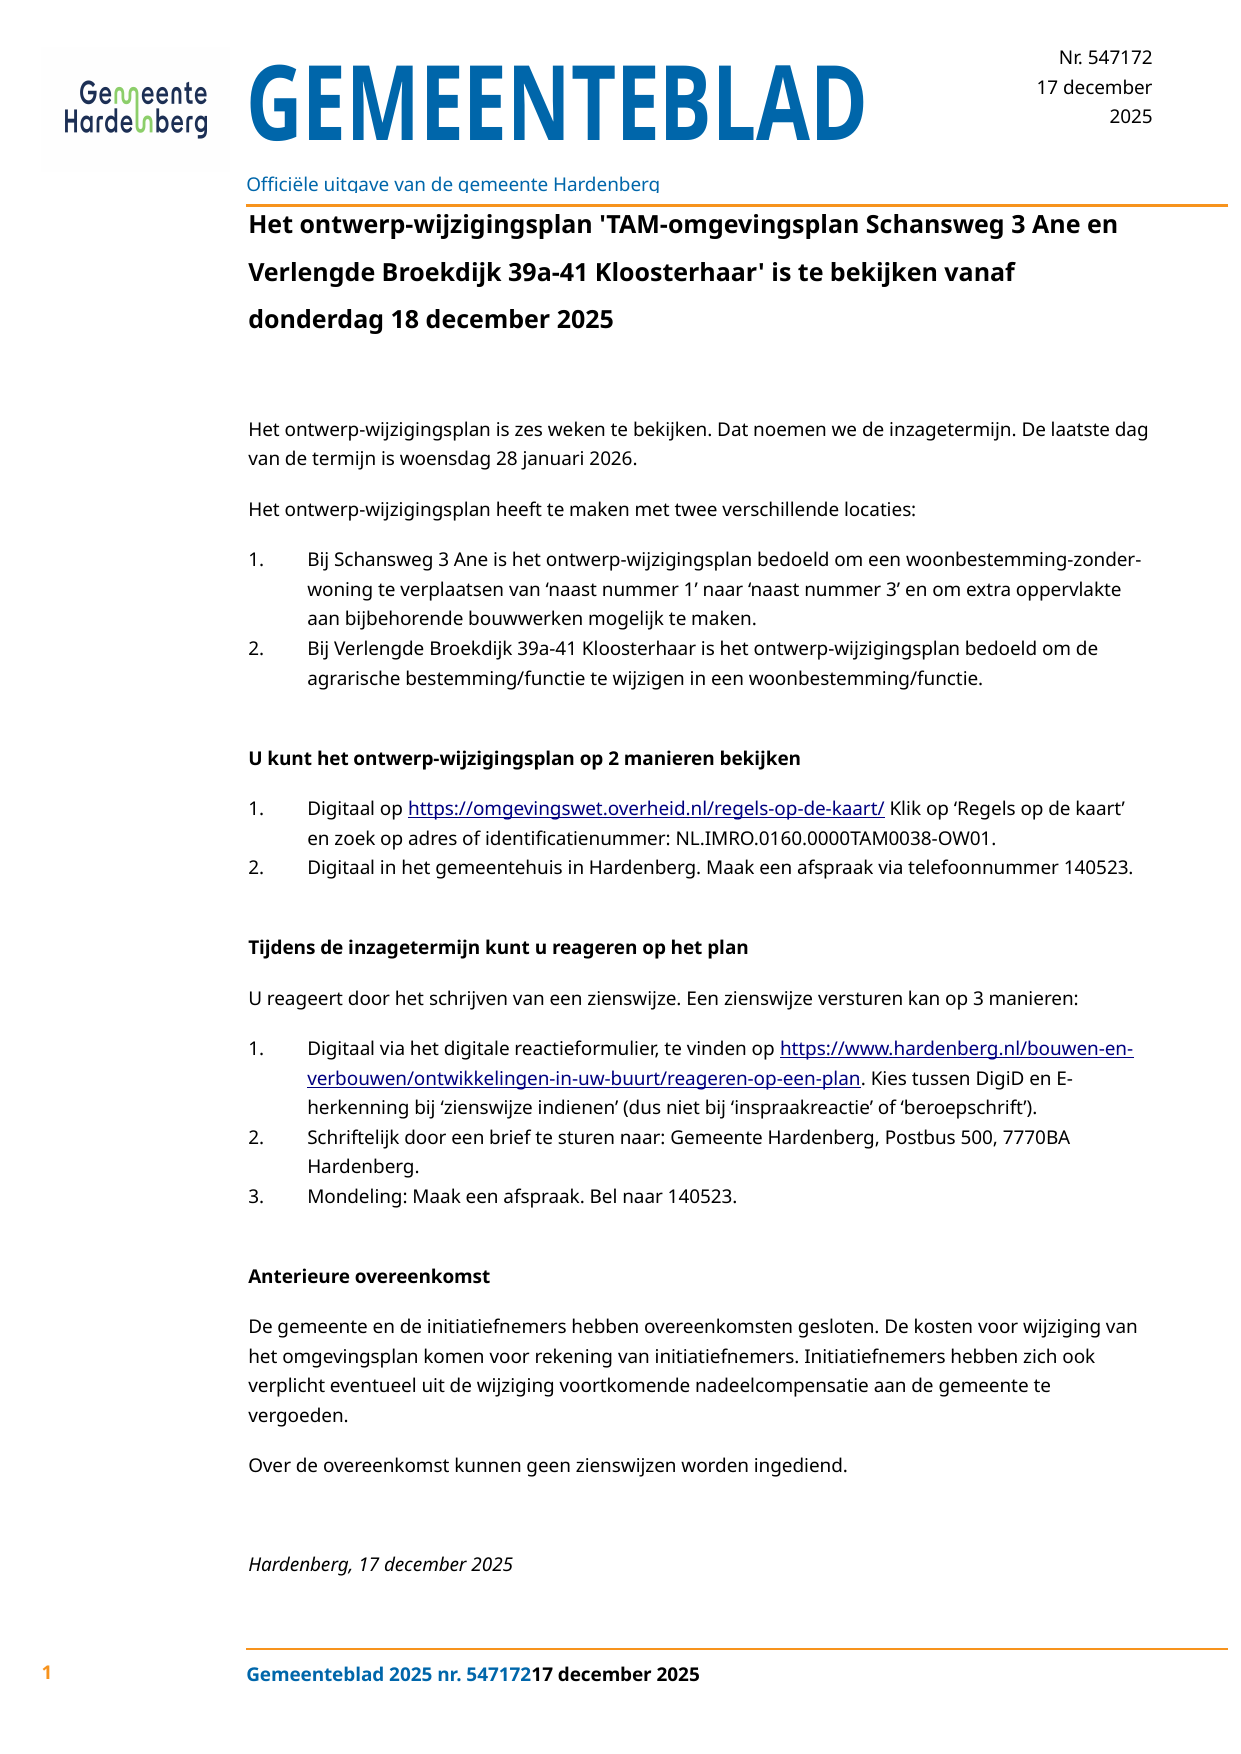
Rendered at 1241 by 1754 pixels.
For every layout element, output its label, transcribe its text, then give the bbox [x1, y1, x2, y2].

picture [41, 47, 231, 172]
list Digitaal op https://omgevingswet.overheid.nl/regels-op-de-kaart/ Klik op ‘Regels op de kaart’ en zoek op adres of identificatienummer: NL.IMRO.0160.0000TAM0038-OW01. [248, 795, 1152, 850]
list Digitaal in het gemeentehuis in Hardenberg. Maak een afspraak via telefoonnummer 140523. [248, 854, 1152, 880]
text Anterieure overeenkomst [248, 1263, 1152, 1289]
list Bij Verlengde Broekdijk 39a-41 Kloosterhaar is het ontwerp-wijzigingsplan bedoeld om de agrarische bestemming/functie te wijzigen in een woonbestemming/functie. [248, 635, 1152, 690]
text Het ontwerp-wijzigingsplan is zes weken te bekijken. Dat noemen we de inzagetermijn. De laatste dag van de termijn is woensdag 28 januari 2026. [248, 416, 1152, 471]
text Over de overeenkomst kunnen geen zienswijzen worden ingediend. [248, 1453, 1152, 1478]
text U kunt het ontwerp-wijzigingsplan op 2 manieren bekijken [248, 745, 1152, 770]
list Mondeling: Maak een afspraak. Bel naar 140523. [248, 1183, 1152, 1209]
list Schriftelijk door een brief te sturen naar: Gemeente Hardenberg, Postbus 500, 7770BA Hardenberg. [248, 1124, 1152, 1179]
text Tijdens de inzagetermijn kunt u reageren op het plan [248, 934, 1152, 960]
text Het ontwerp-wijzigingsplan 'TAM-omgevingsplan Schansweg 3 Ane en Verlengde Broekdijk 39a-41 Kloosterhaar' is te bekijken vanaf donderdag 18 december 2025 [248, 207, 1152, 336]
text Het ontwerp-wijzigingsplan heeft te maken met twee verschillende locaties: [248, 496, 1152, 522]
list Bij Schansweg 3 Ane is het ontwerp-wijzigingsplan bedoeld om een woonbestemming-zonder-woning te verplaatsen van ‘naast nummer 1’ naar ‘naast nummer 3’ en om extra oppervlakte aan bijbehorende bouwwerken mogelijk te maken. [248, 546, 1152, 631]
text Hardenberg, 17 december 2025 [248, 1551, 1152, 1577]
list Digitaal via het digitale reactieformulier, te vinden op https://www.hardenberg.nl/bouwen-en-verbouwen/ontwikkelingen-in-uw-buurt/reageren-op-een-plan. Kies tussen DigiD en E-herkenning bij ‘zienswijze indienen’ (dus niet bij ‘inspraakreactie’ of ‘beroepschrift’). [248, 1035, 1152, 1120]
text De gemeente en de initiatiefnemers hebben overeenkomsten gesloten. De kosten voor wijziging van het omgevingsplan komen voor rekening van initiatiefnemers. Initiatiefnemers hebben zich ook verplicht eventueel uit de wijziging voortkomende nadeelcompensatie aan de gemeente te vergoeden. [248, 1313, 1152, 1428]
text U reageert door het schrijven van een zienswijze. Een zienswijze versturen kan op 3 manieren: [248, 985, 1152, 1010]
